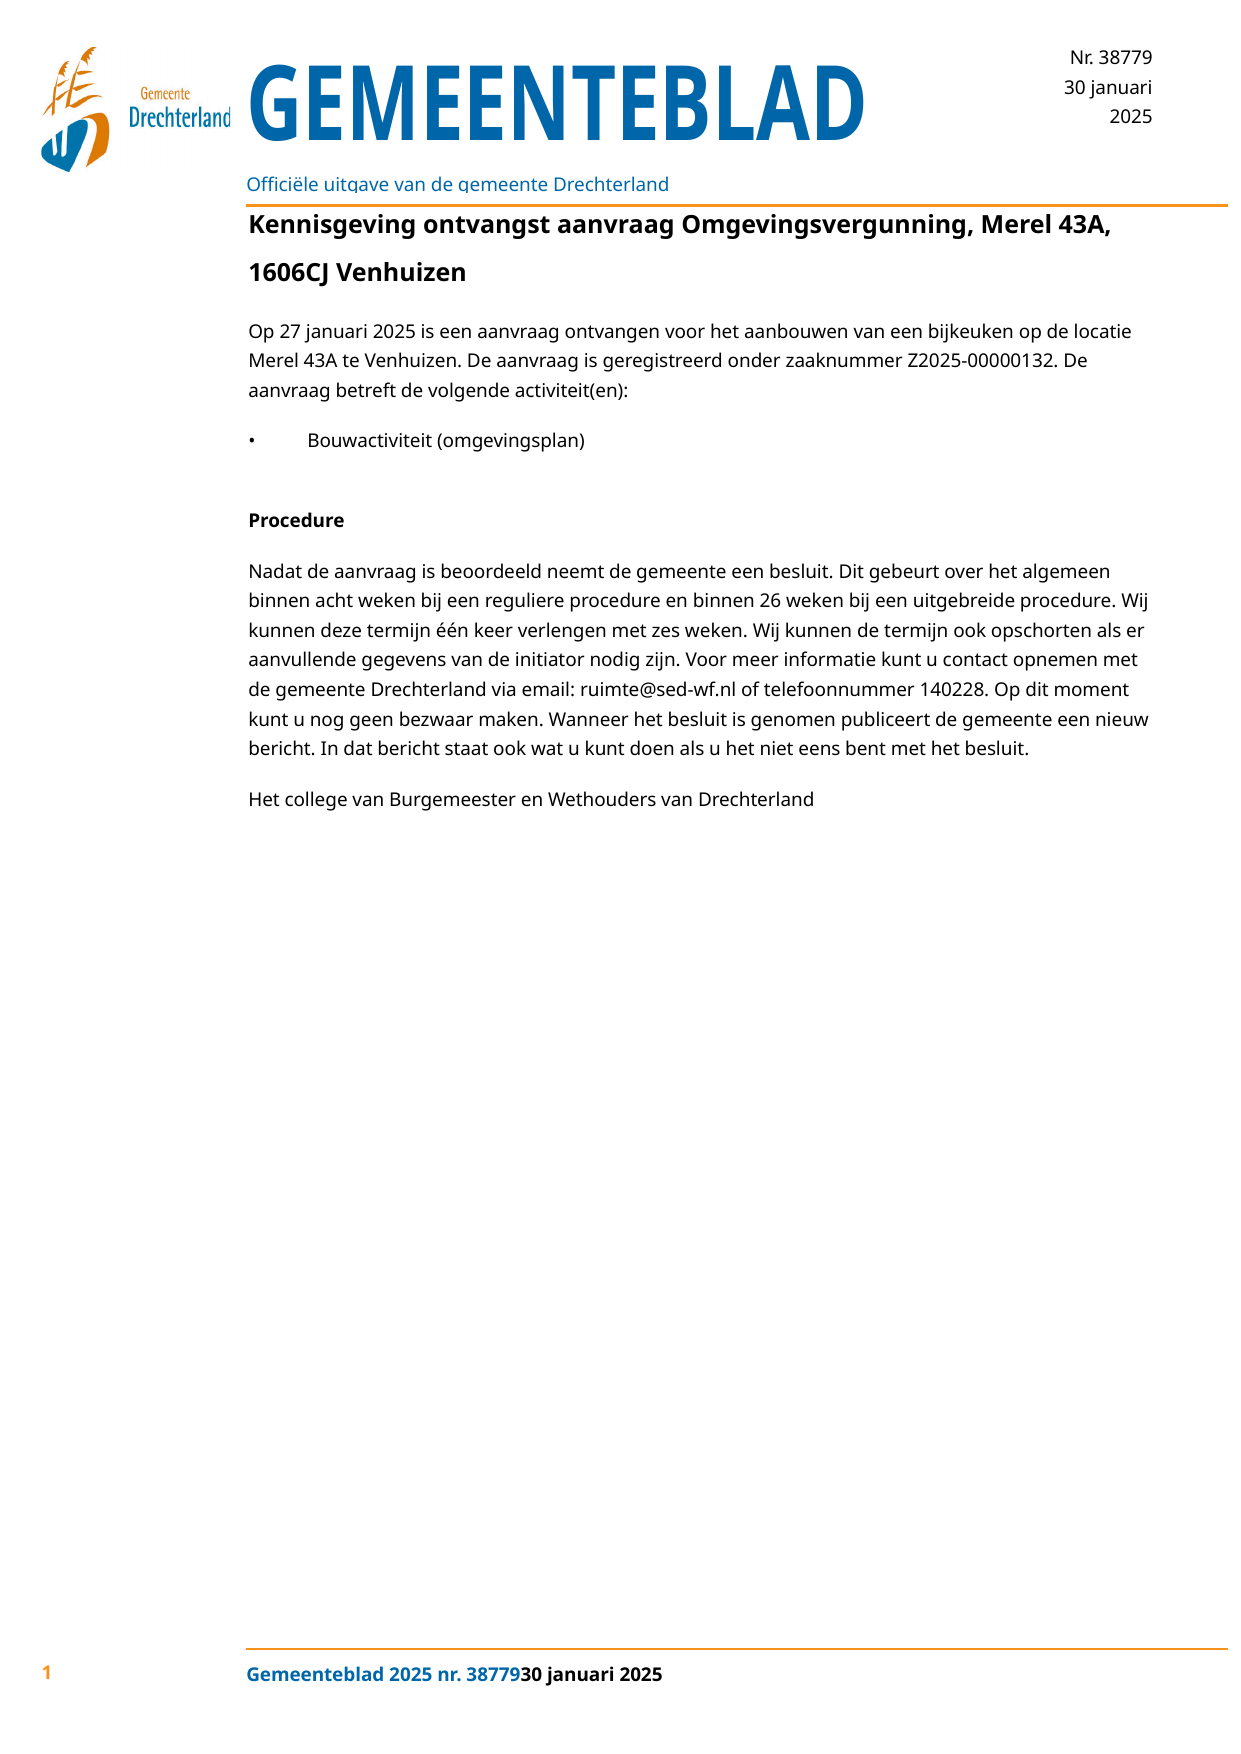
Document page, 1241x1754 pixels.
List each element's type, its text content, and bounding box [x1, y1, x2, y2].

text Kennisgeving ontvangst aanvraag Omgevingsvergunning, Merel 43A, 1606CJ Venhuizen [248, 207, 1152, 288]
picture [41, 158, 64, 172]
text Procedure [248, 507, 1152, 533]
text Nadat de aanvraag is beoordeeld neemt de gemeente een besluit. Dit gebeurt over het algemeen binnen acht weken bij een reguliere procedure en binnen 26 weken bij een uitgebreide procedure. Wij kunnen deze termijn één keer verlengen met zes weken. Wij kunnen de termijn ook opschorten als er aanvullende gegevens van de initiator nodig zijn. Voor meer informatie kunt u contact opnemen met de gemeente Drechterland via email: ruimte@sed-wf.nl of telefoonnummer 140228. Op dit moment kunt u nog geen bezwaar maken. Wanneer het besluit is genomen publiceert de gemeente een nieuw bericht. In dat bericht staat ook wat u kunt doen als u het niet eens bent met het besluit. [248, 558, 1152, 761]
picture [226, 115, 231, 124]
picture [41, 47, 231, 172]
text Op 27 januari 2025 is een aanvraag ontvangen voor het aanbouwen van een bijkeuken op de locatie Merel 43A te Venhuizen. De aanvraag is geregistreerd onder zaaknummer Z2025-00000132. De aanvraag betreft de volgende activiteit(en): [248, 318, 1152, 403]
list Bouwactiviteit (omgevingsplan) [248, 427, 1152, 453]
text Het college van Burgemeester en Wethouders van Drechterland [248, 786, 1152, 812]
